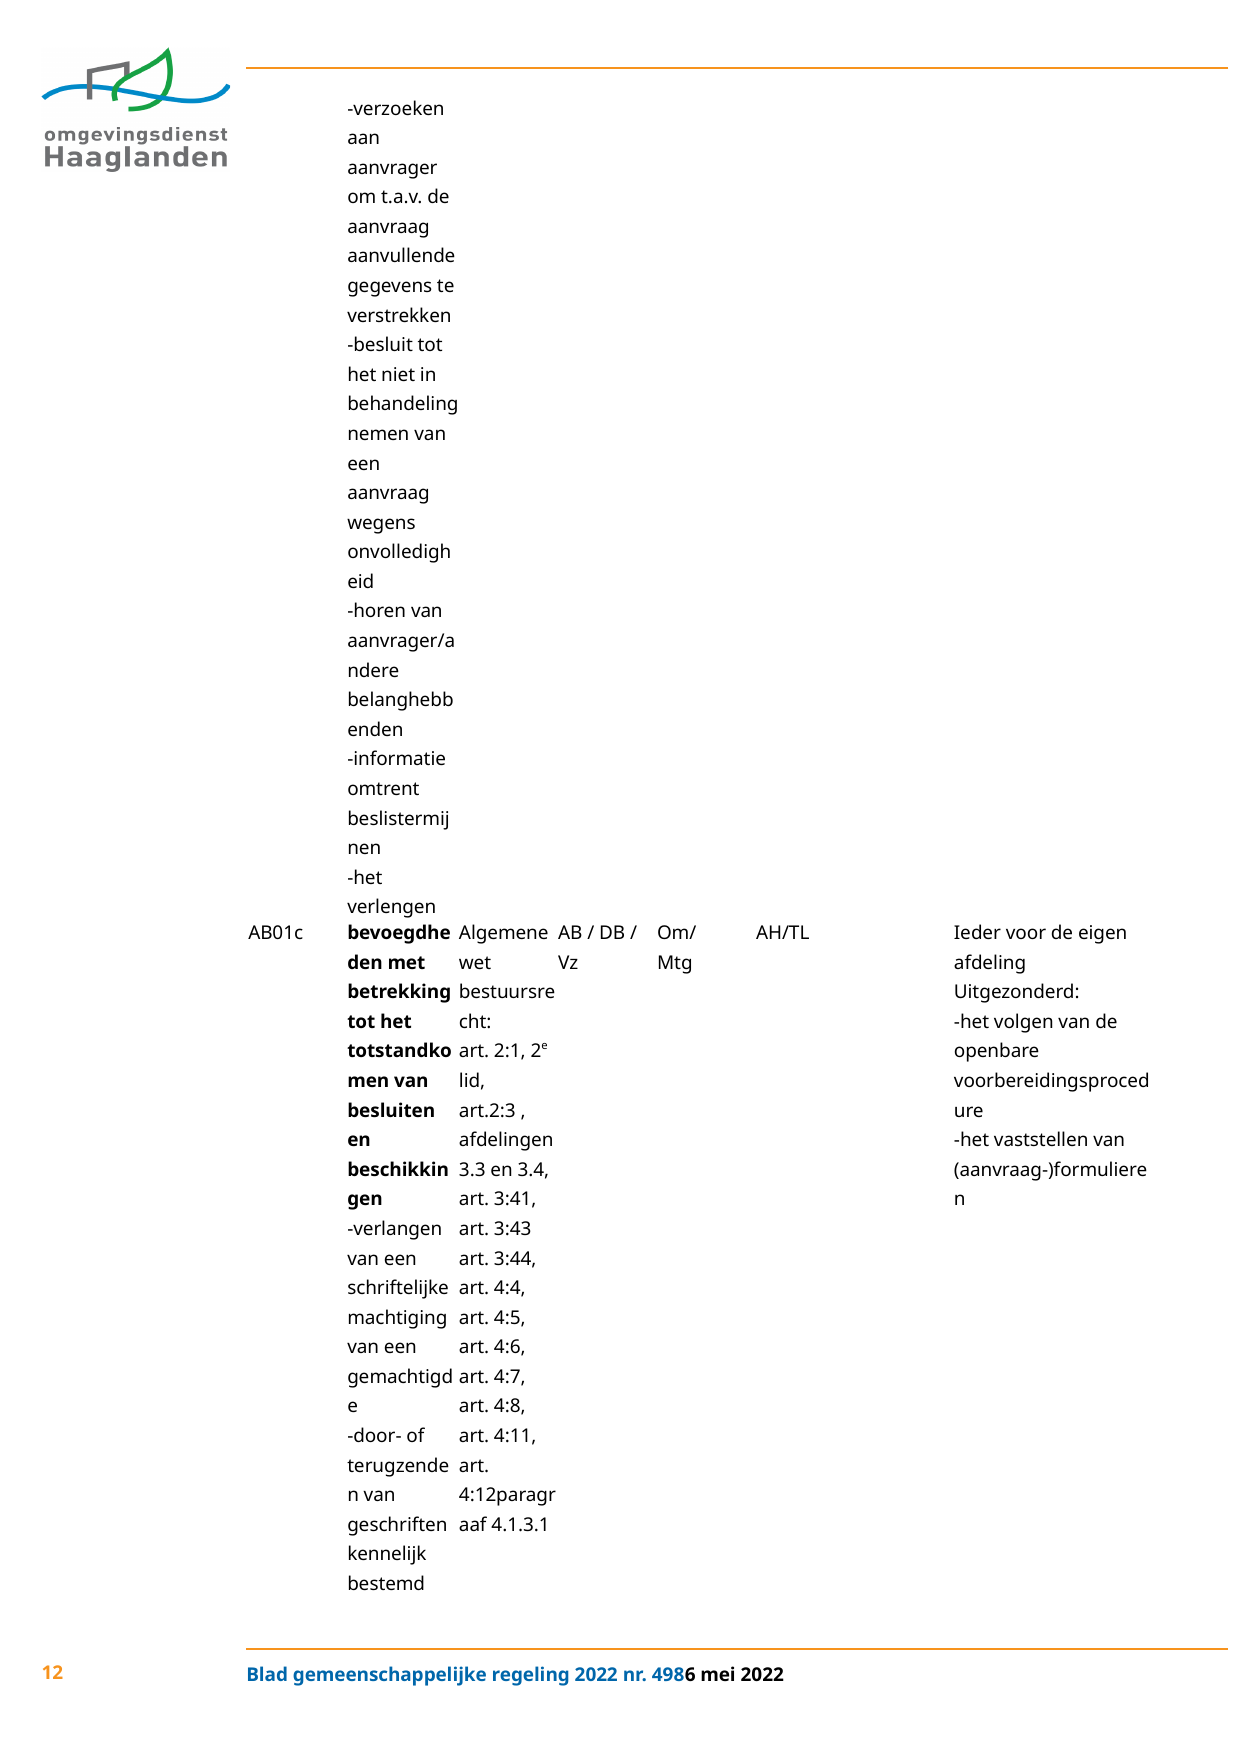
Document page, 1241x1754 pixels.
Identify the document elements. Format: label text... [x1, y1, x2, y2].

table_cell [459, 95, 558, 919]
table_cell Algemene wet bestuursrecht: art. 2:1, 2e lid, art.2:3 , afdelingen 3.3 en 3.4, art. 3:41, art. 3:43 art. 3:44, art. 4:4, art. 4:5, art. 4:6, art. 4:7, art. 4:8, art. 4:11, art. 4:12paragraaf 4.1.3.1 [459, 919, 558, 1596]
table_cell [756, 95, 855, 919]
table_cell bevoegdheden met betrekking tot het totstandkomen van besluiten en beschikkingen -verlangen van een schriftelijke machtiging van een gemachtigde -door- of terugzenden van geschriften kennelijk bestemd [347, 919, 459, 1596]
table_cell [248, 95, 347, 919]
table_cell AH/TL [756, 919, 855, 1596]
table_cell -verzoeken aan aanvrager om t.a.v. de aanvraag aanvullende gegevens te verstrekken -besluit tot het niet in behandeling nemen van een aanvraag wegens onvolledigheid -horen van aanvrager/andere belanghebbenden -informatie omtrent beslistermijnen -het verlengen [347, 95, 459, 919]
table_cell [855, 919, 954, 1596]
table_cell [657, 95, 756, 919]
table_cell [855, 95, 954, 919]
table_cell Ieder voor de eigen afdeling Uitgezonderd: -het volgen van de openbare voorbereidingsprocedure -het vaststellen van (aanvraag-)formulieren [954, 919, 1152, 1596]
table_cell [954, 95, 1152, 919]
picture [41, 47, 231, 172]
table_cell [558, 95, 657, 919]
table_cell Om/ Mtg [657, 919, 756, 1596]
table_cell AB / DB / Vz [558, 919, 657, 1596]
table_cell AB01c [248, 919, 347, 1596]
